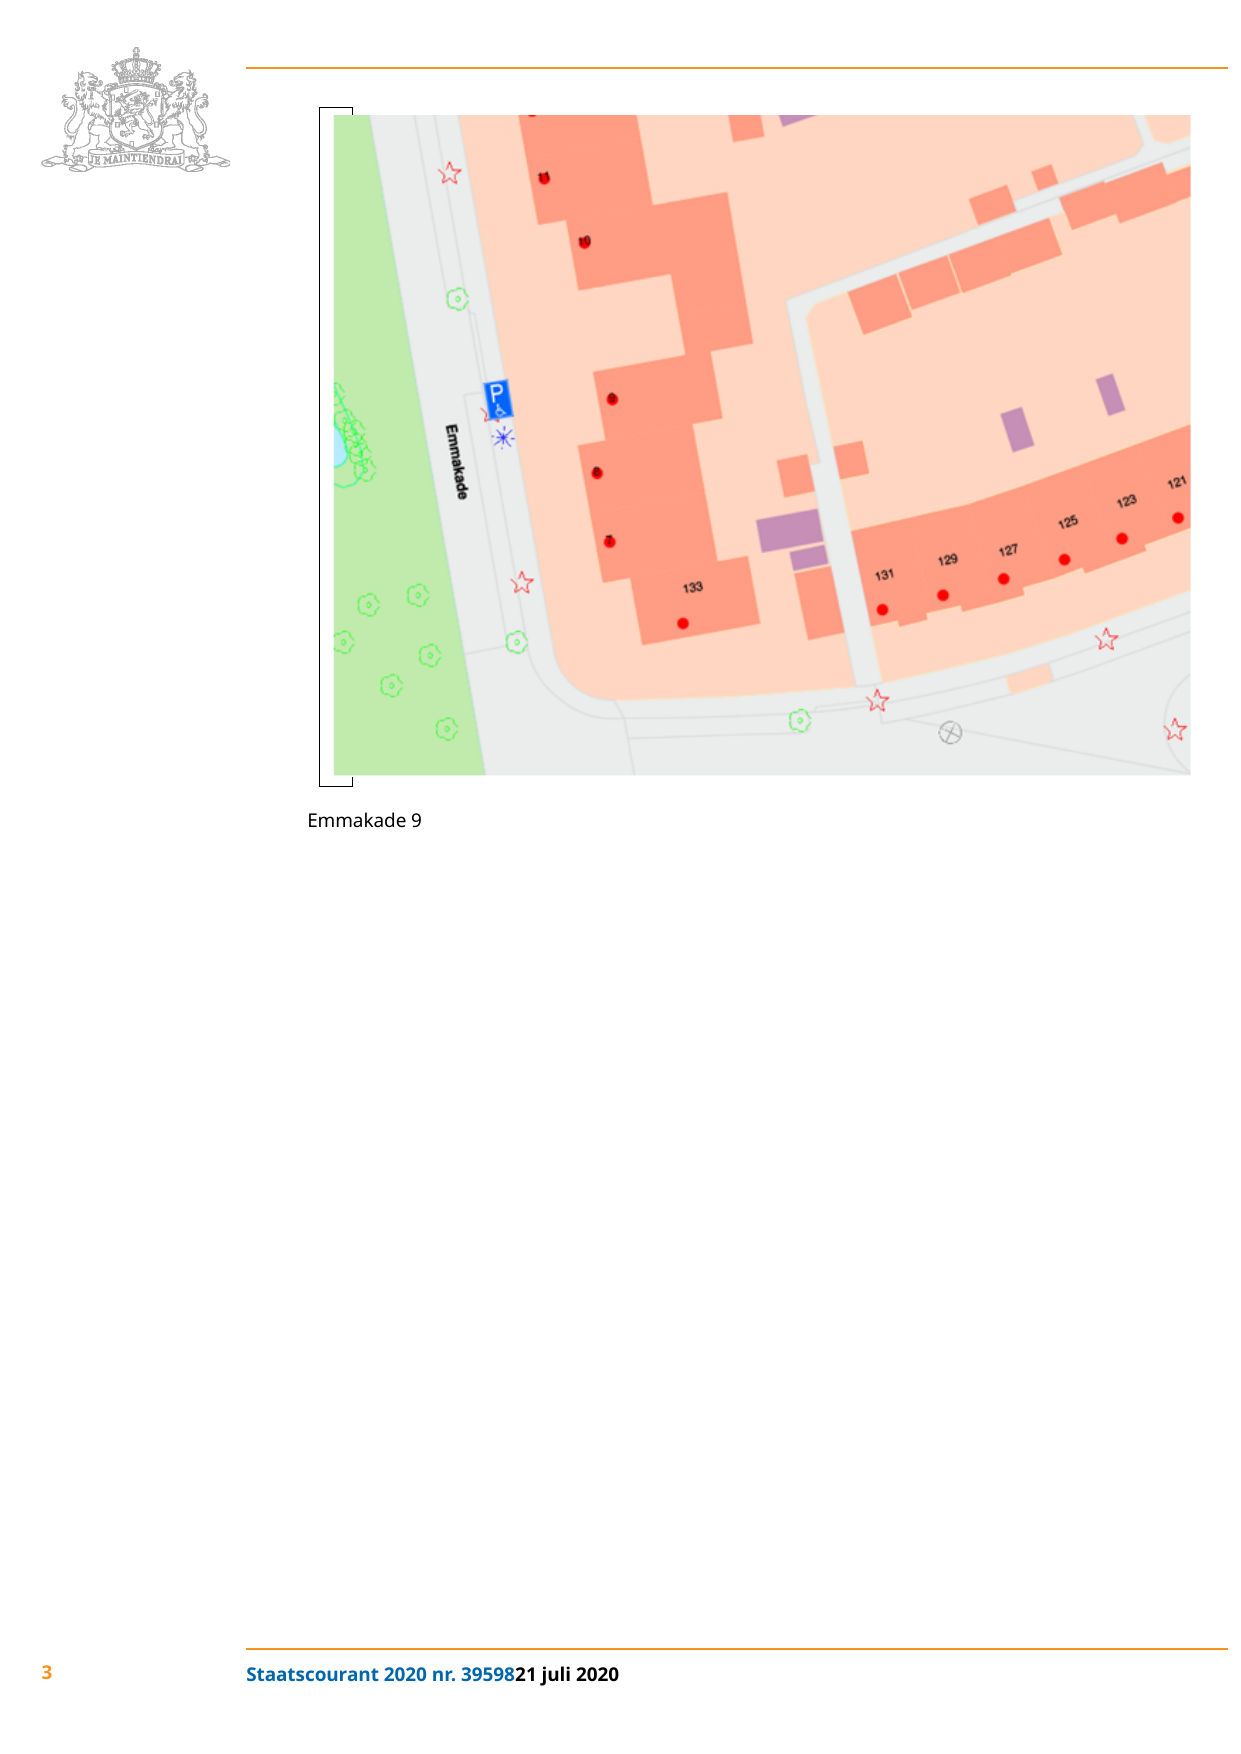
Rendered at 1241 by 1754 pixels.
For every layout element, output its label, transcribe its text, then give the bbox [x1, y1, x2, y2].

list Emmakade 9 [248, 807, 1152, 833]
picture [41, 47, 231, 172]
picture [327, 115, 1232, 777]
